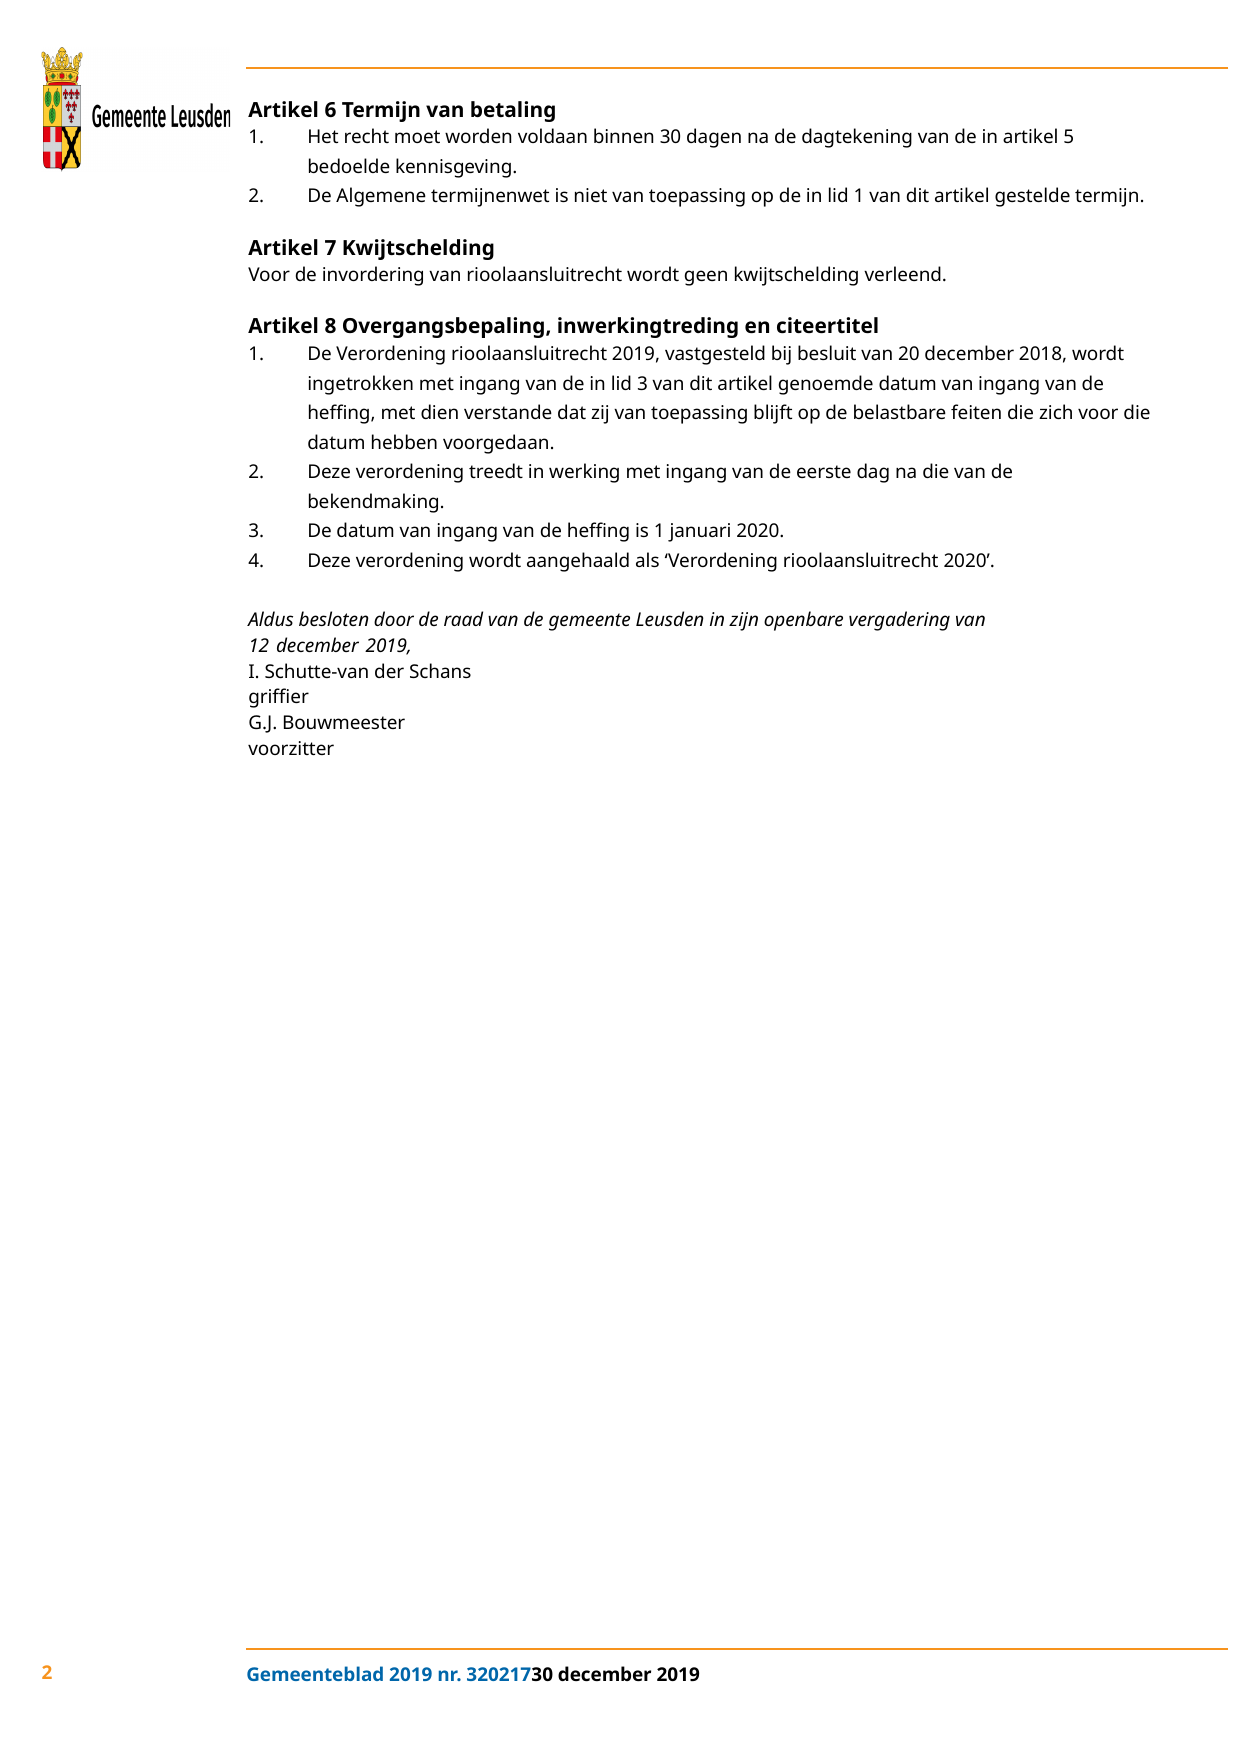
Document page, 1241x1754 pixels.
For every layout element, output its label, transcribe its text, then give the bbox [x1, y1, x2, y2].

list Het recht moet worden voldaan binnen 30 dagen na de dagtekening van de in artikel 5 bedoelde kennisgeving. [248, 123, 1152, 178]
text Artikel 8 Overgangsbepaling, inwerkingtreding en citeertitel [248, 312, 1152, 340]
text Artikel 6 Termijn van betaling [248, 95, 1152, 123]
list Deze verordening wordt aangehaald als ‘Verordening rioolaansluitrecht 2020’. [248, 547, 1152, 573]
text I. Schutte-van der Schans [248, 658, 1152, 683]
text Aldus besloten door de raad van de gemeente Leusden in zijn openbare vergadering van 12 december 2019, [248, 606, 1152, 658]
text Artikel 7 Kwijtschelding [248, 233, 1152, 261]
list Deze verordening treedt in werking met ingang van de eerste dag na die van de bekendmaking. [248, 458, 1152, 514]
picture [41, 47, 231, 172]
text G.J. Bouwmeester [248, 709, 1152, 735]
text Voor de invordering van rioolaansluitrecht wordt geen kwijtschelding verleend. [248, 261, 1152, 287]
text voorzitter [248, 735, 1152, 761]
text griffier [248, 683, 1152, 709]
list De datum van ingang van de heffing is 1 januari 2020. [248, 518, 1152, 543]
list De Algemene termijnenwet is niet van toepassing op de in lid 1 van dit artikel gestelde termijn. [248, 182, 1152, 208]
list De Verordening rioolaansluitrecht 2019, vastgesteld bij besluit van 20 december 2018, wordt ingetrokken met ingang van de in lid 3 van dit artikel genoemde datum van ingang van de heffing, met dien verstande dat zij van toepassing blijft op de belastbare feiten die zich voor die datum hebben voorgedaan. [248, 340, 1152, 454]
